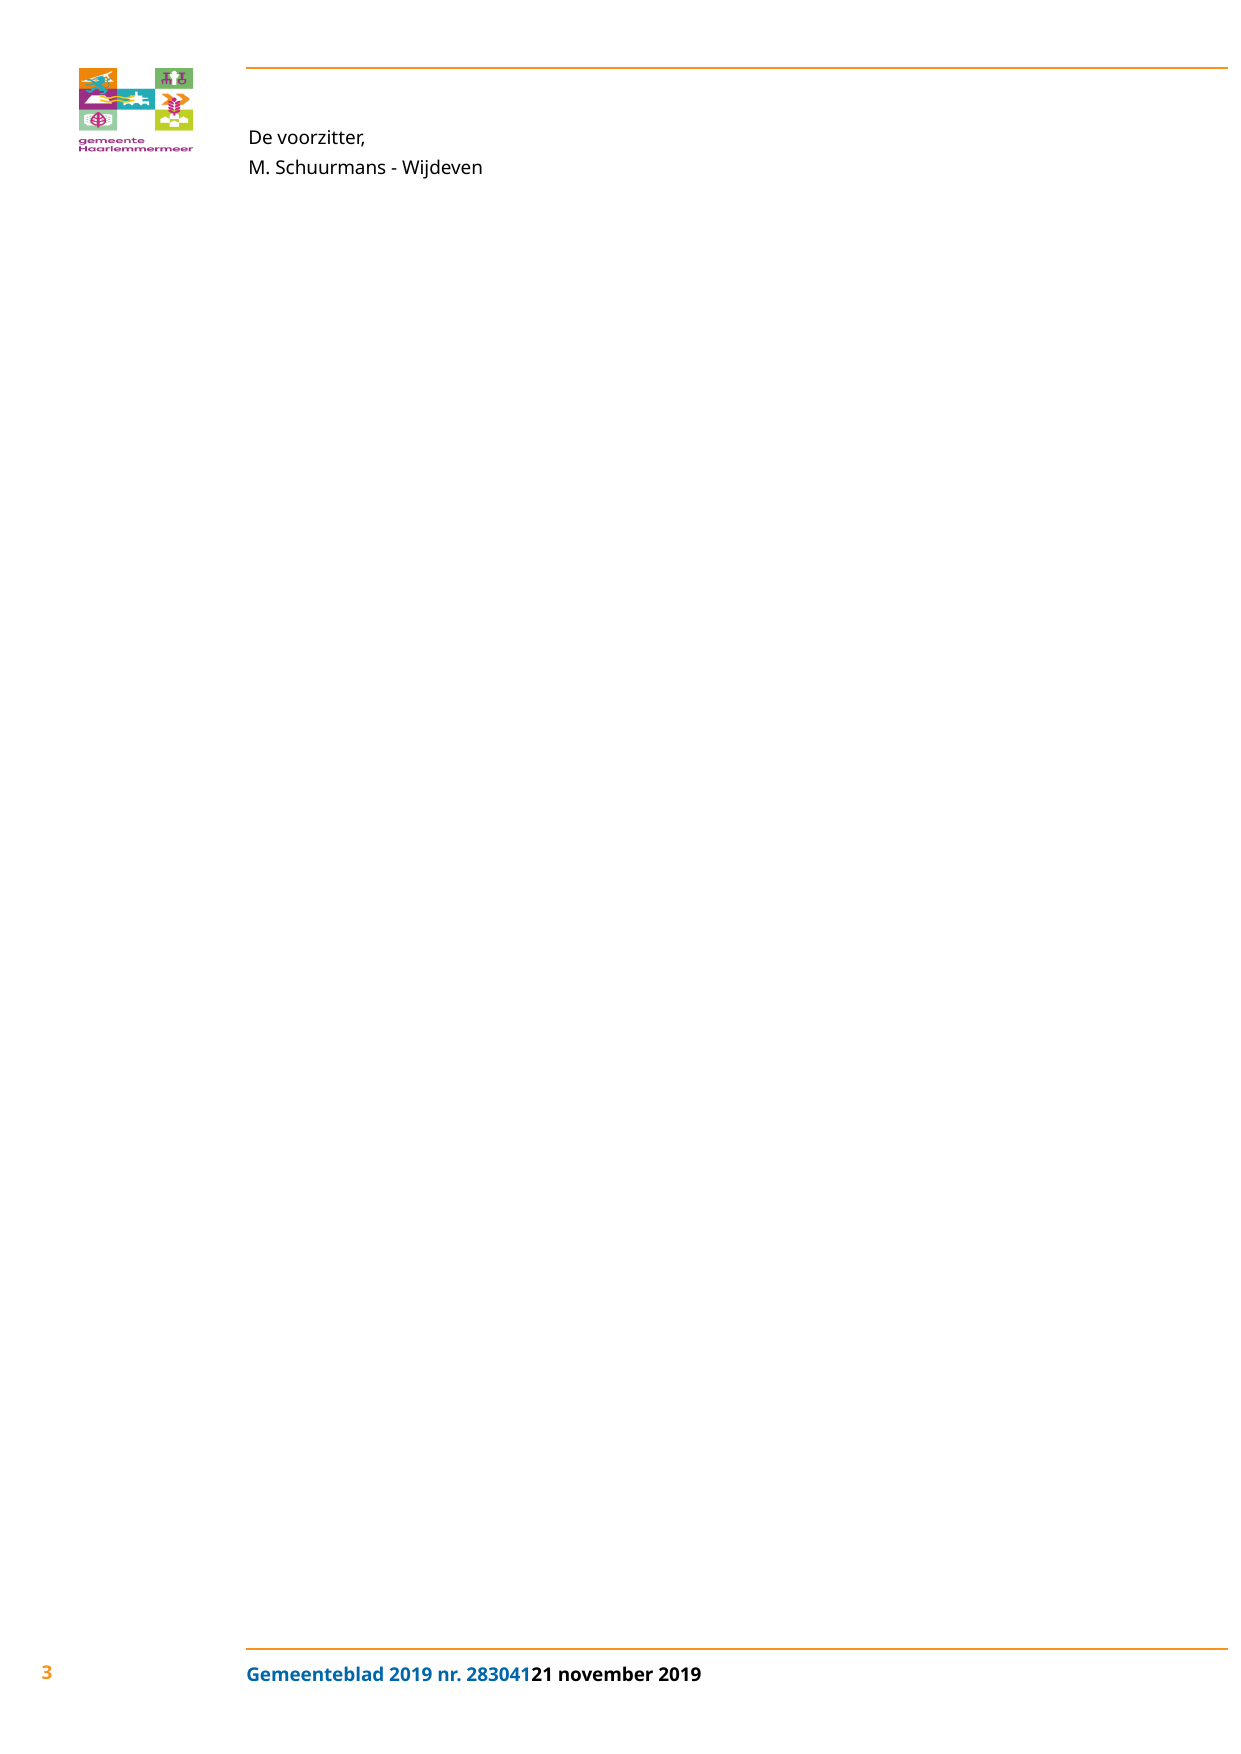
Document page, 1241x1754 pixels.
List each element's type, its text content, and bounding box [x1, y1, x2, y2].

text De voorzitter, [248, 124, 1152, 150]
picture [41, 47, 231, 172]
text M. Schuurmans - Wijdeven [248, 154, 1152, 180]
